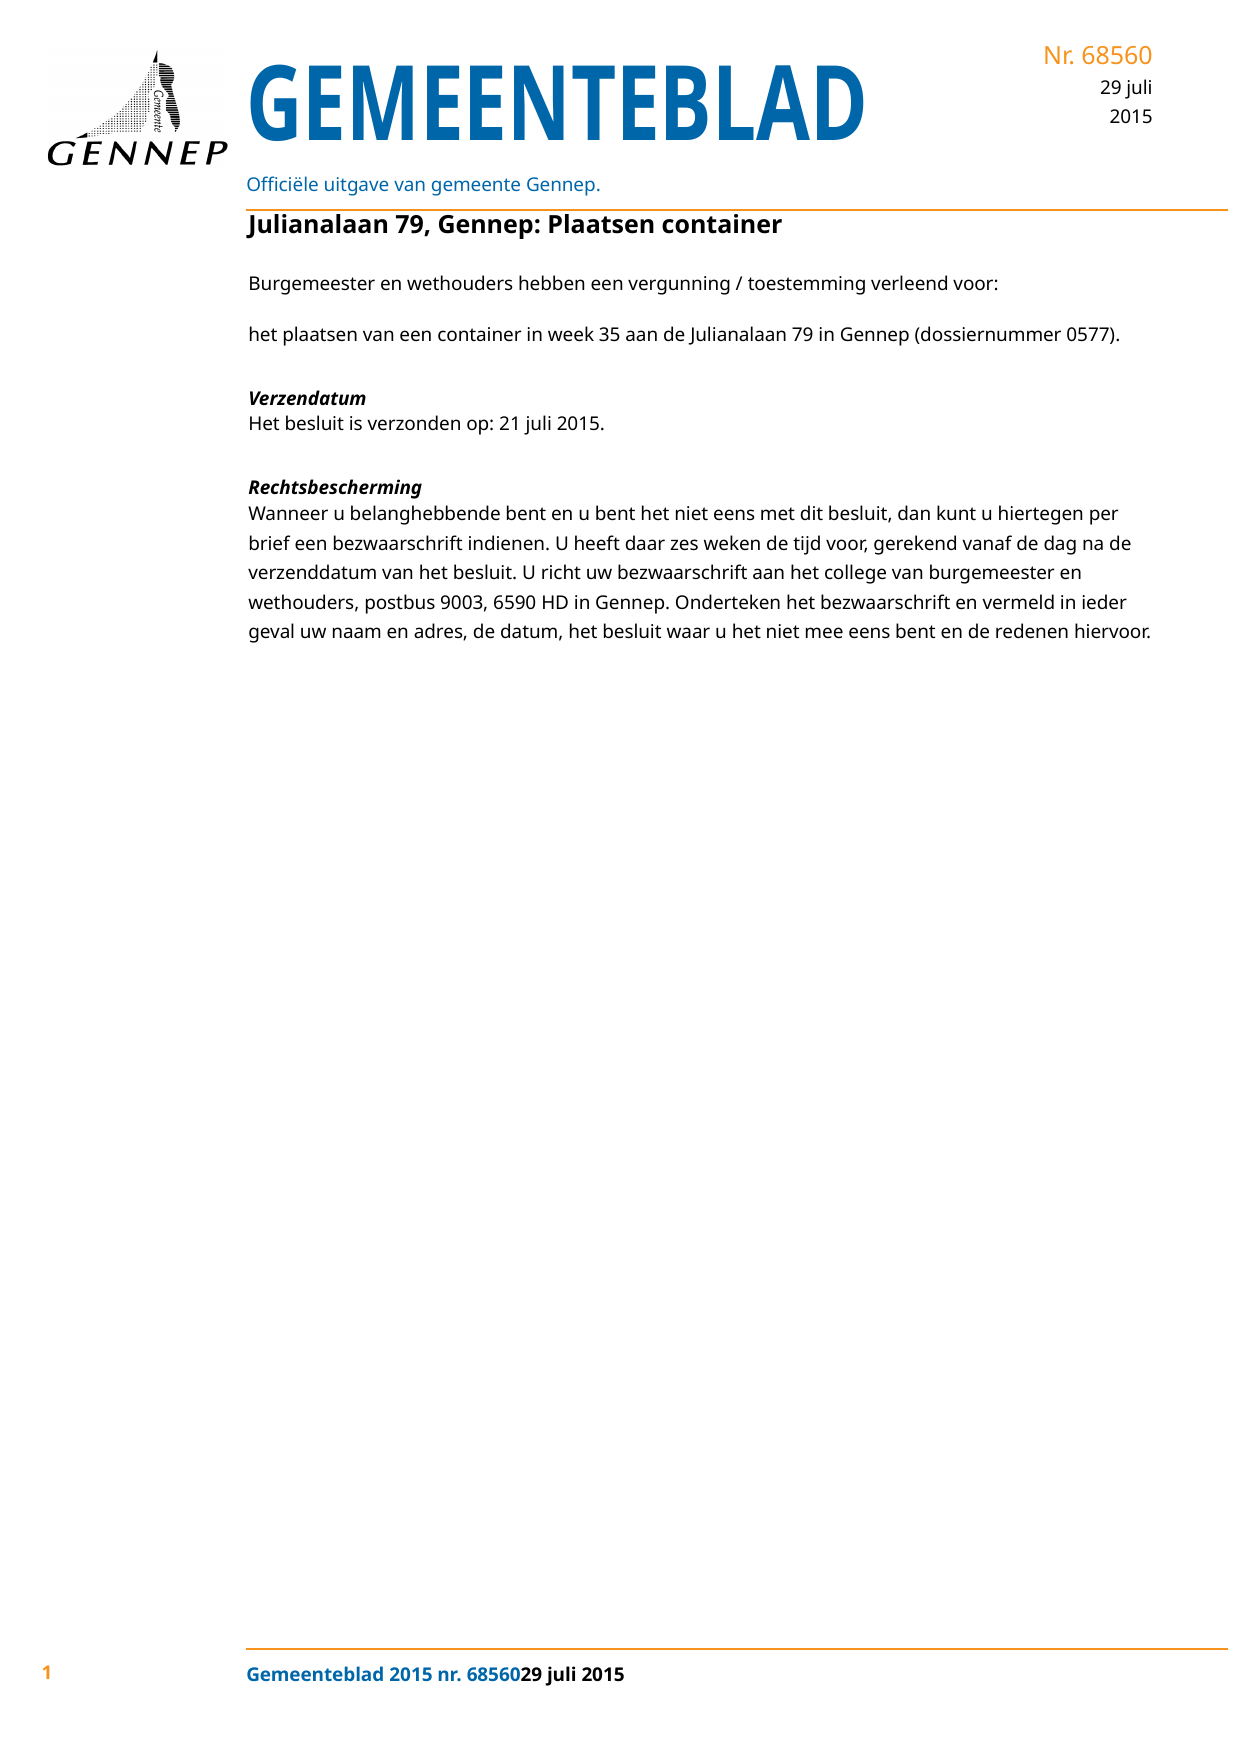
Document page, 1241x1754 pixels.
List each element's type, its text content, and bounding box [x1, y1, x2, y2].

text Julianalaan 79, Gennep: Plaatsen container [248, 211, 1152, 241]
text Burgemeester en wethouders hebben een vergunning / toestemming verleend voor: [248, 270, 1152, 296]
text het plaatsen van een container in week 35 aan de Julianalaan 79 in Gennep (dossiernummer 0577). [248, 321, 1152, 346]
text Wanneer u belanghebbende bent en u bent het niet eens met dit besluit, dan kunt u hiertegen per brief een bezwaarschrift indienen. U heeft daar zes weken de tijd voor, gerekend vanaf de dag na de verzenddatum van het besluit. U richt uw bezwaarschrift aan het college van burgemeester en wethouders, postbus 9003, 6590 HD in Gennep. Onderteken het bezwaarschrift en vermeld in ieder geval uw naam en adres, de datum, het besluit waar u het niet mee eens bent en de redenen hiervoor. [248, 500, 1152, 644]
text Verzendatum [248, 385, 1152, 410]
text Het besluit is verzonden op: 21 juli 2015. [248, 410, 1152, 436]
picture [41, 47, 231, 172]
text Rechtsbescherming [248, 474, 1152, 500]
